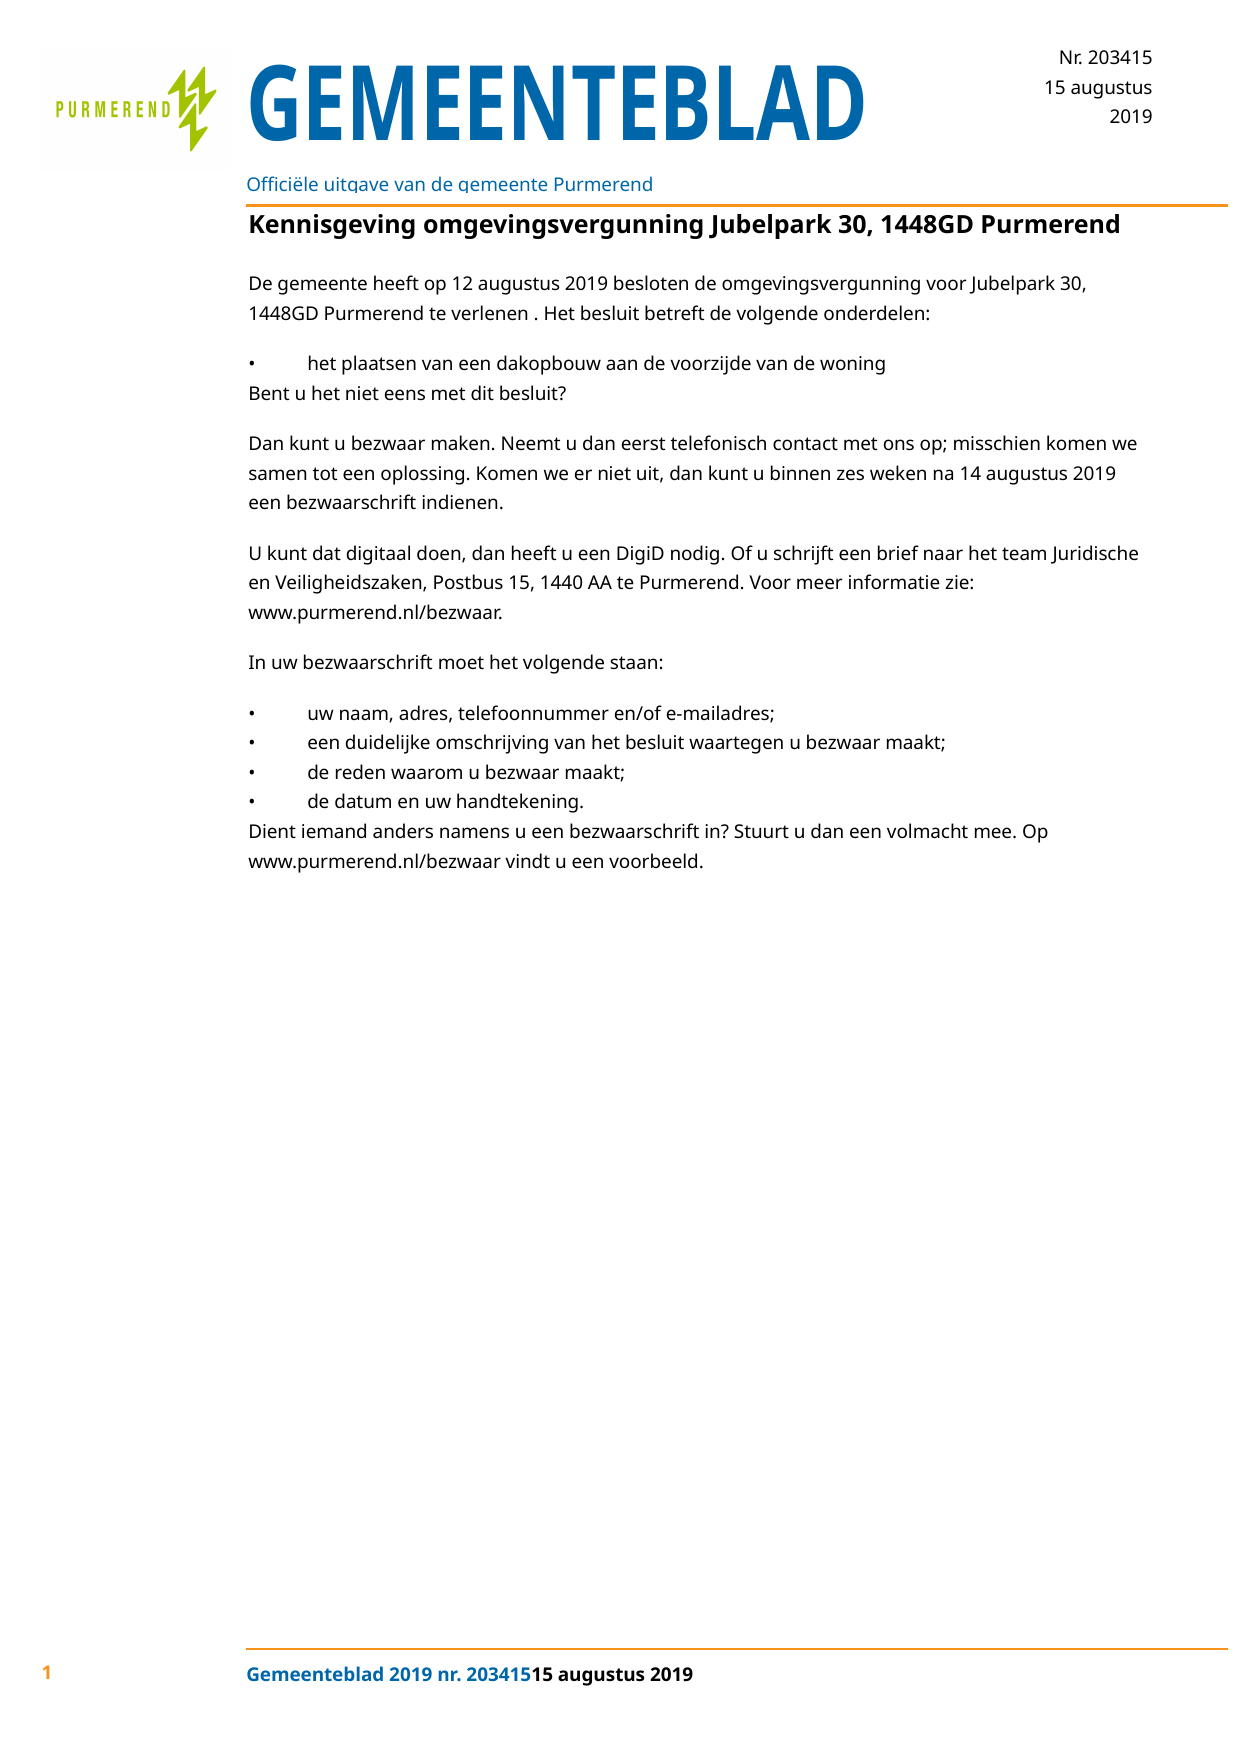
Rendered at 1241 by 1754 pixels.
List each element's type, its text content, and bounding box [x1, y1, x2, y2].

picture [41, 47, 231, 172]
text Bent u het niet eens met dit besluit? [248, 380, 1152, 406]
text Dan kunt u bezwaar maken. Neemt u dan eerst telefonisch contact met ons op; misschien komen we samen tot een oplossing. Komen we er niet uit, dan kunt u binnen zes weken na 14 augustus 2019 een bezwaarschrift indienen. [248, 430, 1152, 515]
text Dient iemand anders namens u een bezwaarschrift in? Stuurt u dan een volmacht mee. Op www.purmerend.nl/bezwaar vindt u een voorbeeld. [248, 818, 1152, 873]
list de datum en uw handtekening. [248, 789, 1152, 814]
text U kunt dat digitaal doen, dan heeft u een DigiD nodig. Of u schrijft een brief naar het team Juridische en Veiligheidszaken, Postbus 15, 1440 AA te Purmerend. Voor meer informatie zie: www.purmerend.nl/bezwaar. [248, 540, 1152, 625]
list uw naam, adres, telefoonnummer en/of e-mailadres; [248, 700, 1152, 726]
list het plaatsen van een dakopbouw aan de voorzijde van de woning [248, 350, 1152, 376]
text De gemeente heeft op 12 augustus 2019 besloten de omgevingsvergunning voor Jubelpark 30, 1448GD Purmerend te verlenen . Het besluit betreft de volgende onderdelen: [248, 270, 1152, 326]
list de reden waarom u bezwaar maakt; [248, 759, 1152, 785]
text In uw bezwaarschrift moet het volgende staan: [248, 649, 1152, 675]
text Kennisgeving omgevingsvergunning Jubelpark 30, 1448GD Purmerend [248, 207, 1152, 241]
list een duidelijke omschrijving van het besluit waartegen u bezwaar maakt; [248, 729, 1152, 755]
